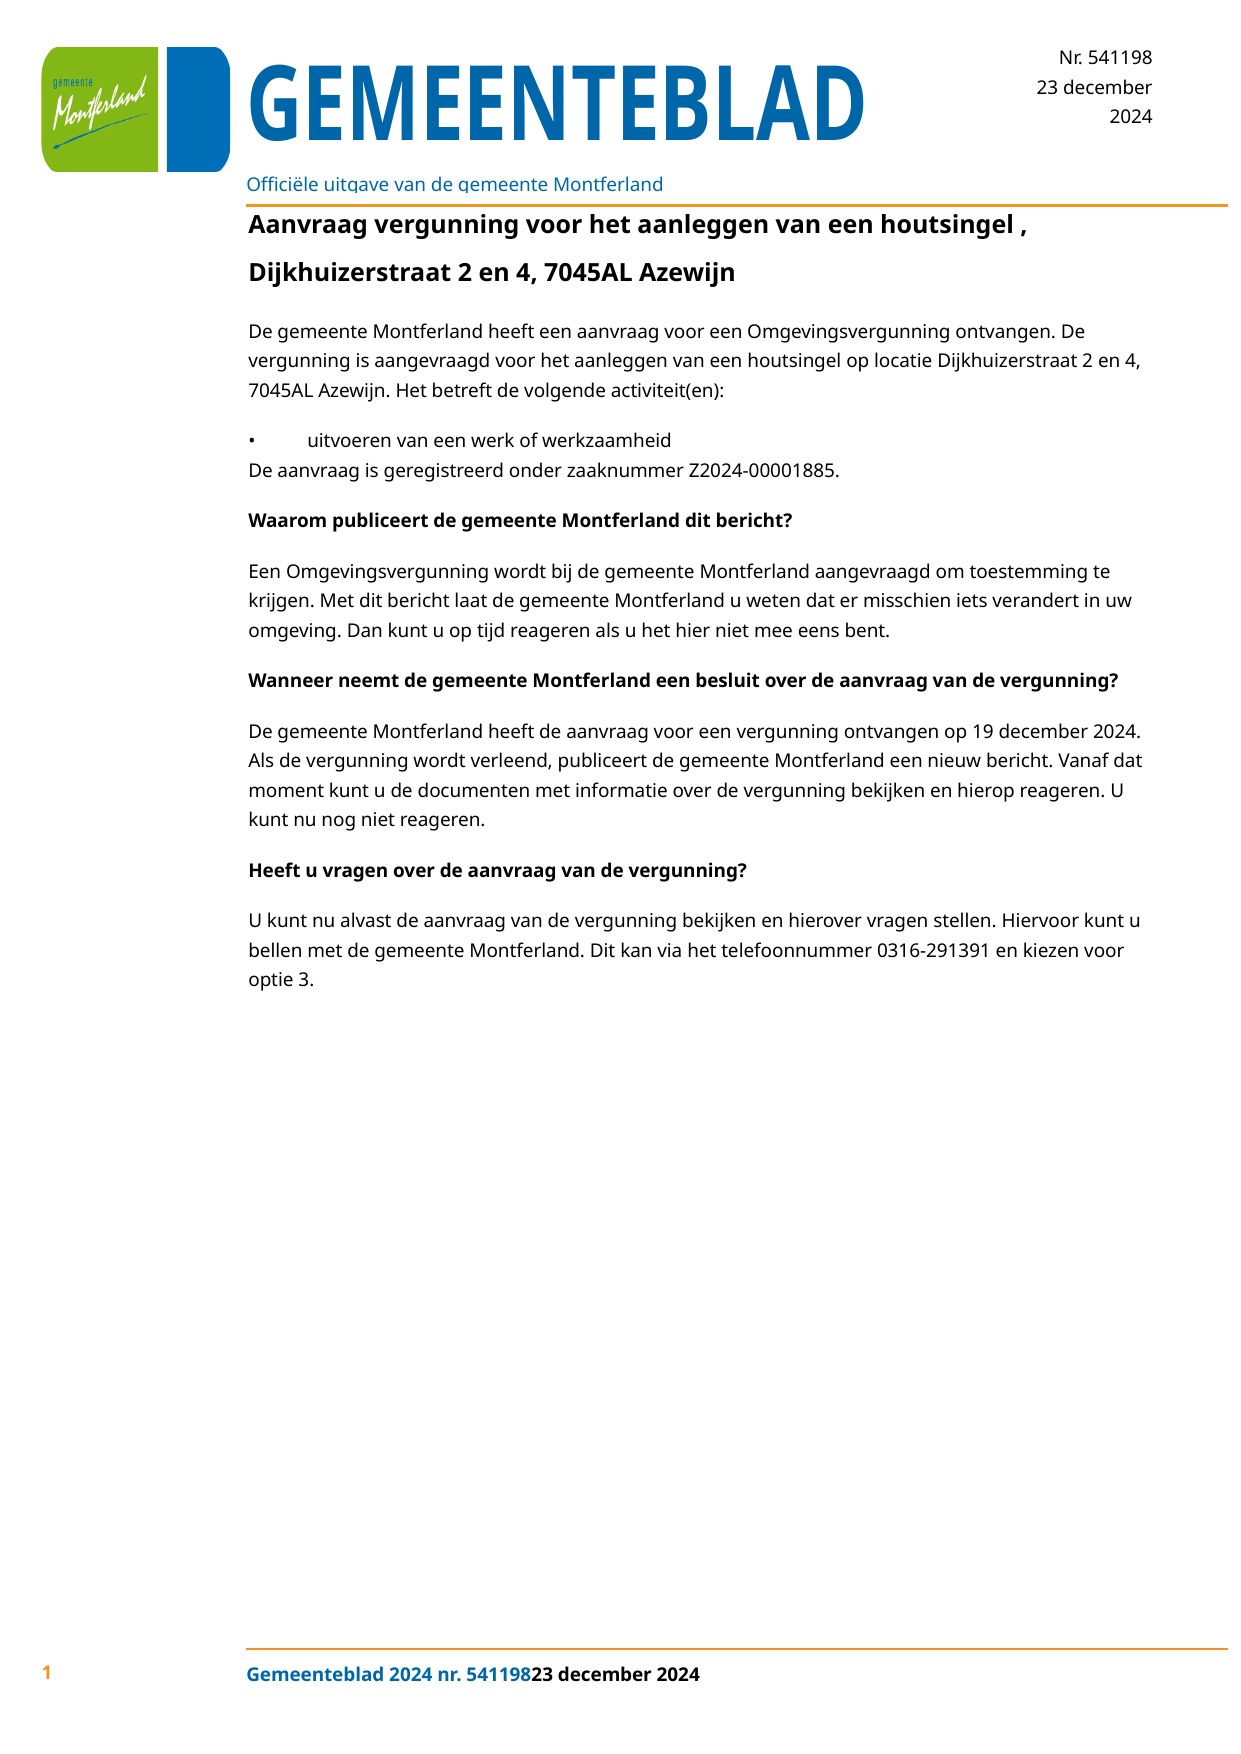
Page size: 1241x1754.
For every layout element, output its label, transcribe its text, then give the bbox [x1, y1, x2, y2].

text De aanvraag is geregistreerd onder zaaknummer Z2024-00001885. [248, 457, 1152, 483]
text Heeft u vragen over de aanvraag van de vergunning? [248, 857, 1152, 883]
picture [41, 47, 231, 172]
text Een Omgevingsvergunning wordt bij de gemeente Montferland aangevraagd om toestemming te krijgen. Met dit bericht laat de gemeente Montferland u weten dat er misschien iets verandert in uw omgeving. Dan kunt u op tijd reageren als u het hier niet mee eens bent. [248, 558, 1152, 643]
text U kunt nu alvast de aanvraag van de vergunning bekijken en hierover vragen stellen. Hiervoor kunt u bellen met de gemeente Montferland. Dit kan via het telefoonnummer 0316-291391 en kiezen voor optie 3. [248, 907, 1152, 992]
text Aanvraag vergunning voor het aanleggen van een houtsingel , Dijkhuizerstraat 2 en 4, 7045AL Azewijn [248, 207, 1152, 288]
text Waarom publiceert de gemeente Montferland dit bericht? [248, 507, 1152, 533]
text De gemeente Montferland heeft de aanvraag voor een vergunning ontvangen op 19 december 2024. Als de vergunning wordt verleend, publiceert de gemeente Montferland een nieuw bericht. Vanaf dat moment kunt u de documenten met informatie over de vergunning bekijken en hierop reageren. U kunt nu nog niet reageren. [248, 718, 1152, 832]
text Wanneer neemt de gemeente Montferland een besluit over de aanvraag van de vergunning? [248, 667, 1152, 693]
text De gemeente Montferland heeft een aanvraag voor een Omgevingsvergunning ontvangen. De vergunning is aangevraagd voor het aanleggen van een houtsingel op locatie Dijkhuizerstraat 2 en 4, 7045AL Azewijn. Het betreft de volgende activiteit(en): [248, 318, 1152, 403]
list uitvoeren van een werk of werkzaamheid [248, 427, 1152, 453]
